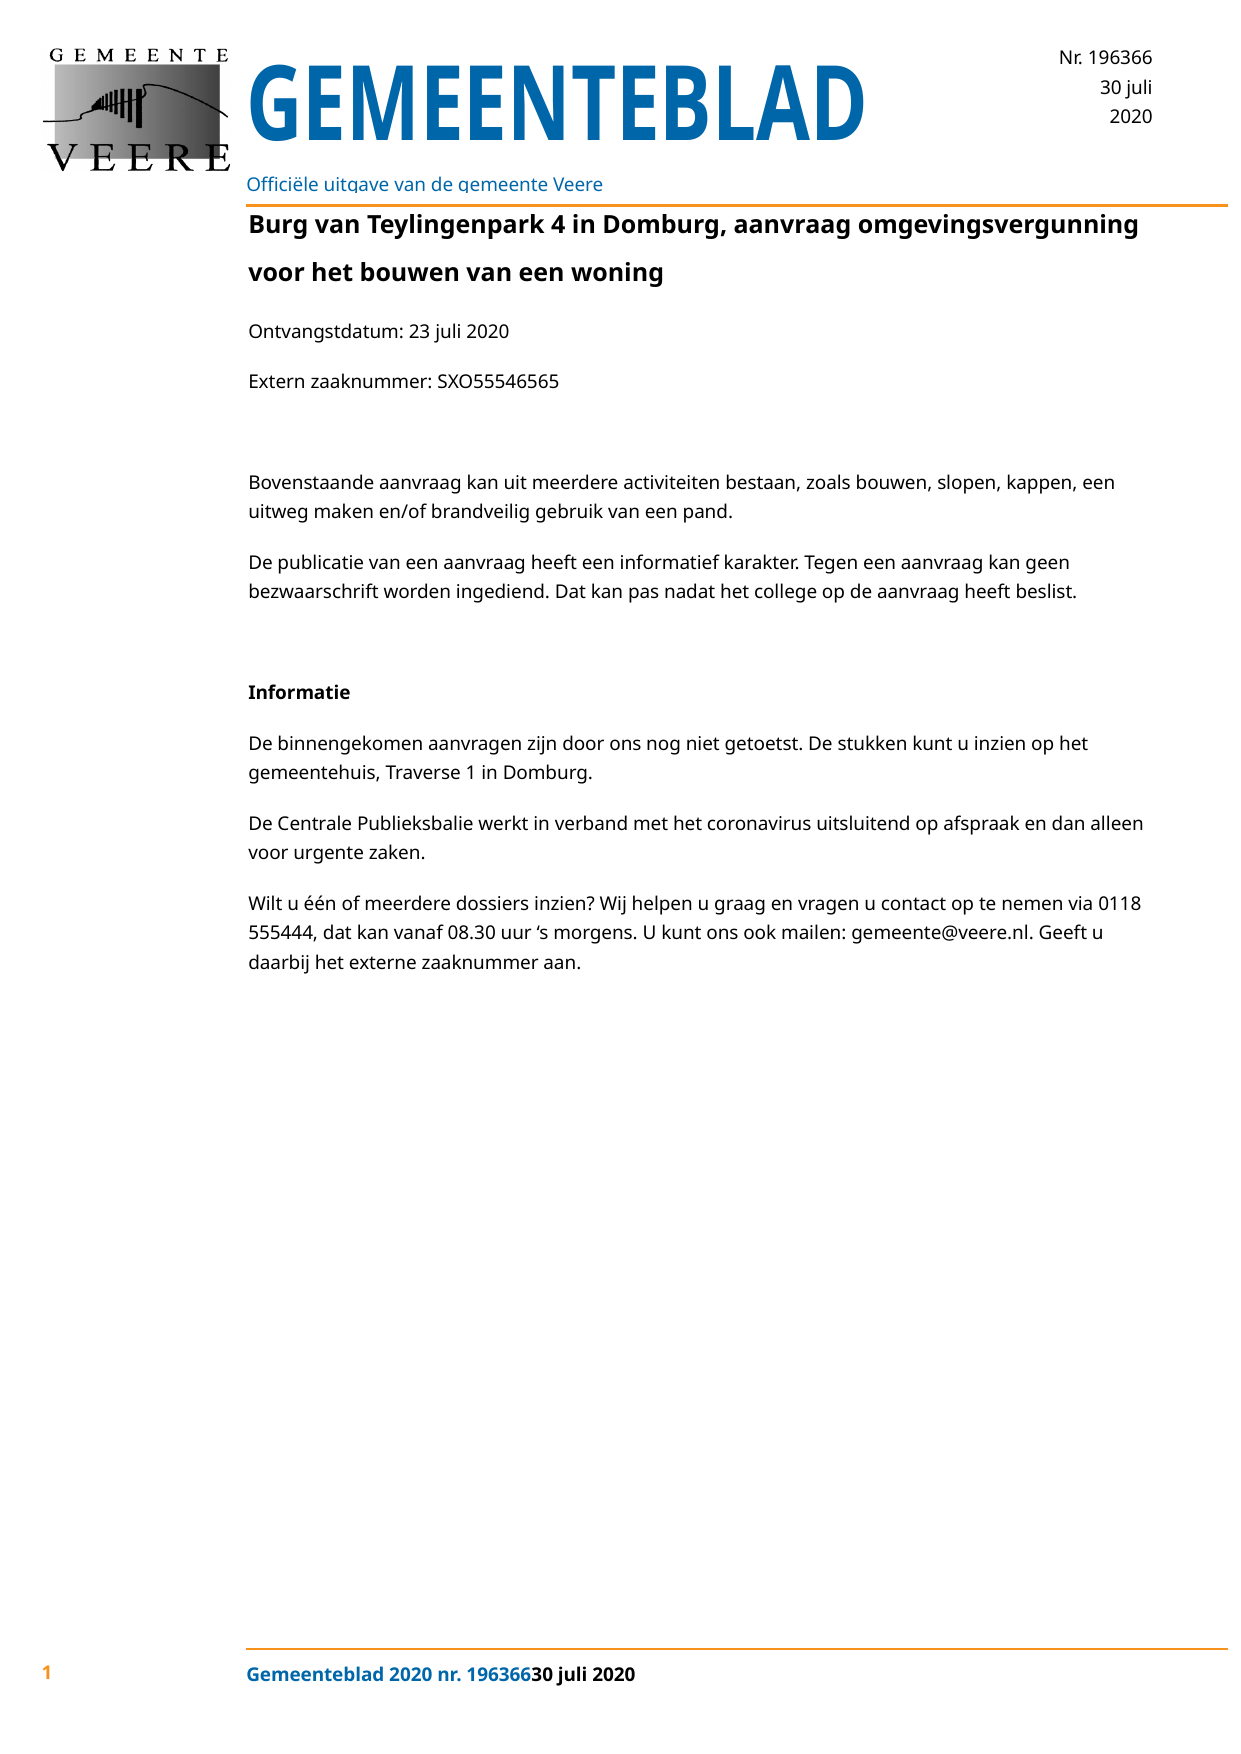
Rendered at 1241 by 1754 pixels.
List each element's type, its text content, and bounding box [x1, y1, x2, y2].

text De binnengekomen aanvragen zijn door ons nog niet getoetst. De stukken kunt u inzien op het gemeentehuis, Traverse 1 in Domburg. [248, 730, 1152, 785]
text Bovenstaande aanvraag kan uit meerdere activiteiten bestaan, zoals bouwen, slopen, kappen, een uitweg maken en/of brandveilig gebruik van een pand. [248, 469, 1152, 524]
text Extern zaaknummer: SXO55546565 [248, 368, 1152, 394]
text Burg van Teylingenpark 4 in Domburg, aanvraag omgevingsvergunning voor het bouwen van een woning [248, 207, 1152, 288]
text De publicatie van een aanvraag heeft een informatief karakter. Tegen een aanvraag kan geen bezwaarschrift worden ingediend. Dat kan pas nadat het college op de aanvraag heeft beslist. [248, 549, 1152, 604]
text Informatie [248, 679, 1152, 705]
text Ontvangstdatum: 23 juli 2020 [248, 318, 1152, 344]
text De Centrale Publieksbalie werkt in verband met het coronavirus uitsluitend op afspraak en dan alleen voor urgente zaken. [248, 810, 1152, 865]
picture [41, 47, 231, 172]
text Wilt u één of meerdere dossiers inzien? Wij helpen u graag en vragen u contact op te nemen via 0118 555444, dat kan vanaf 08.30 uur ‘s morgens. U kunt ons ook mailen: gemeente@veere.nl. Geeft u daarbij het externe zaaknummer aan. [248, 890, 1152, 975]
